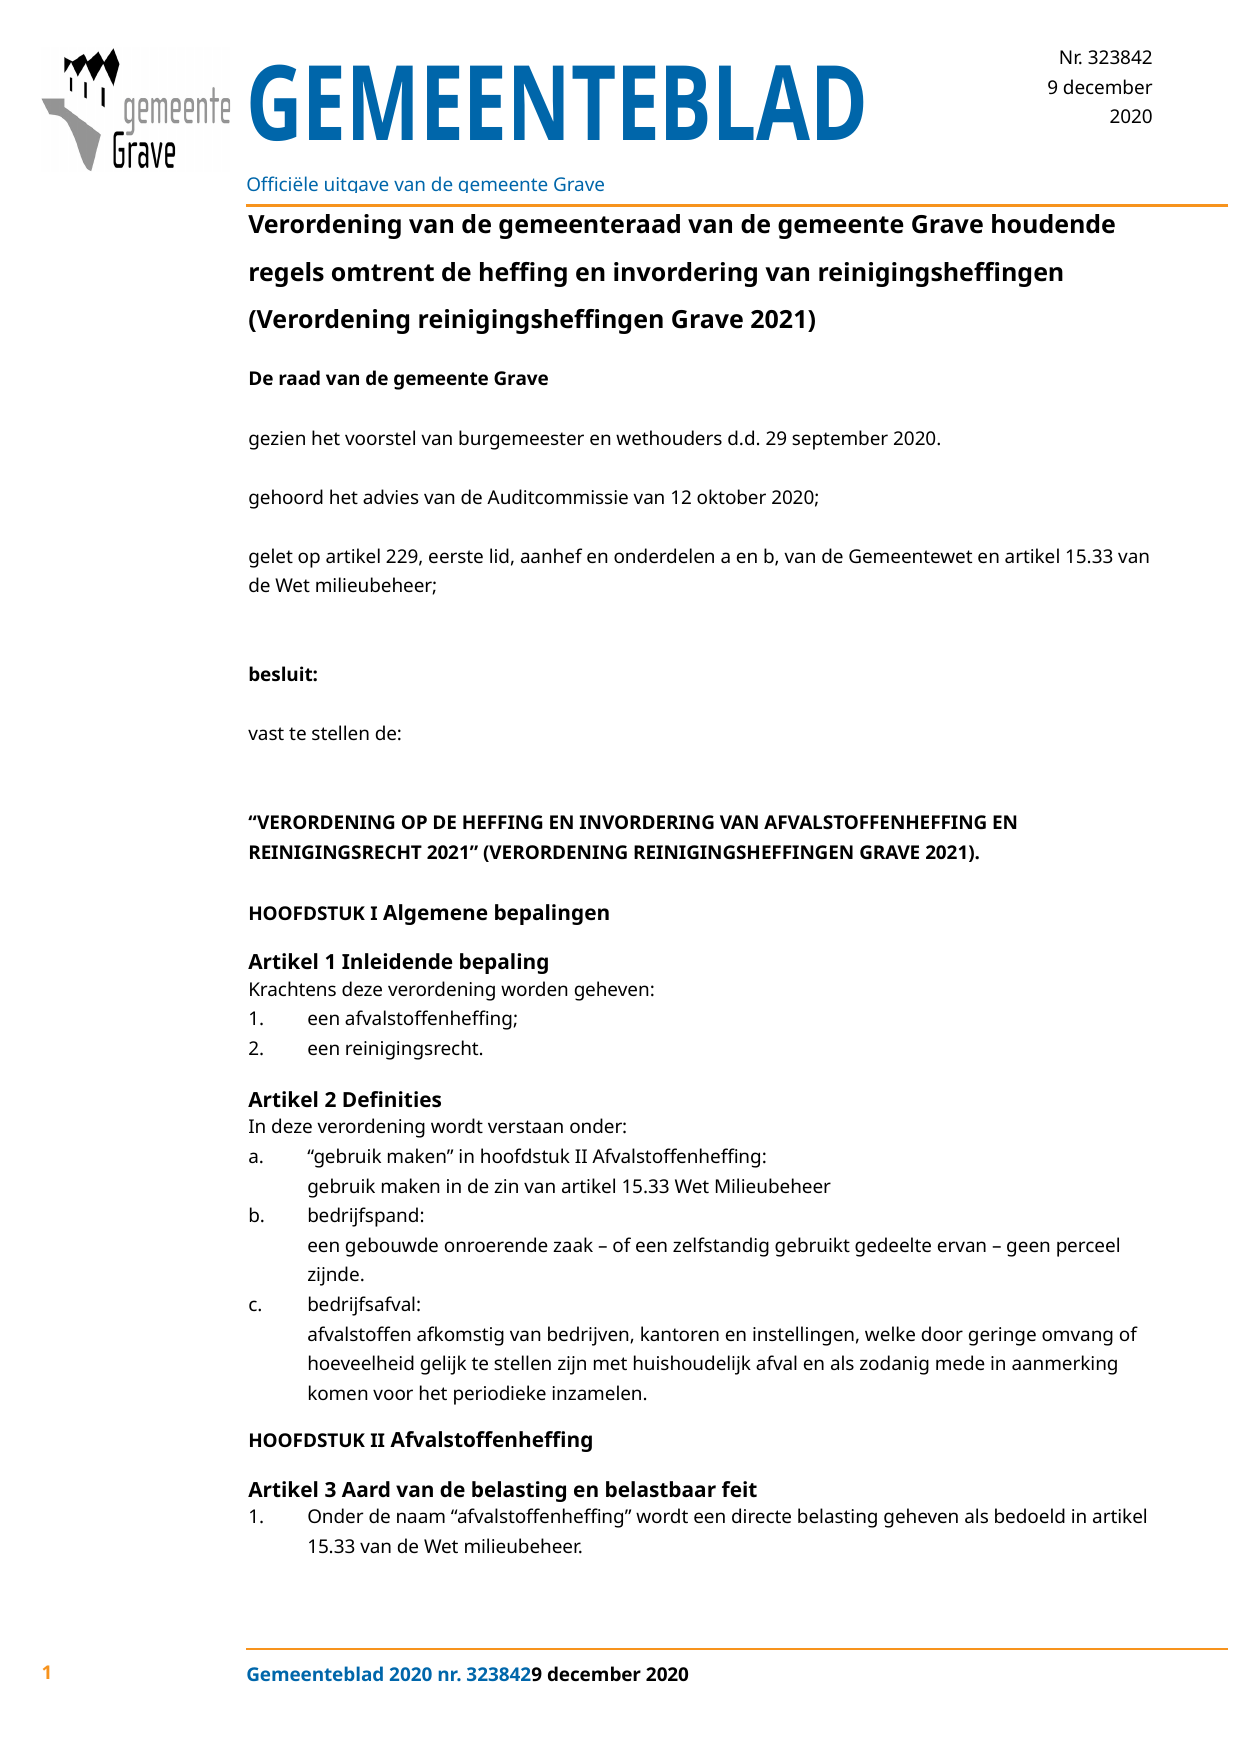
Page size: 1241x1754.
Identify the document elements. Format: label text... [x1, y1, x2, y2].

text HOOFDSTUK II Afvalstoffenheffing [248, 1426, 1152, 1454]
list Onder de naam “afvalstoffenheffing” wordt een directe belasting geheven als bedoeld in artikel 15.33 van de Wet milieubeheer. [248, 1503, 1152, 1559]
text gelet op artikel 229, eerste lid, aanhef en onderdelen a en b, van de Gemeentewet en artikel 15.33 van de Wet milieubeheer; [248, 543, 1152, 598]
list een afvalstoffenheffing; [248, 1005, 1152, 1031]
list gebruik maken in de zin van artikel 15.33 Wet Milieubeheer [248, 1173, 1152, 1199]
text gezien het voorstel van burgemeester en wethouders d.d. 29 september 2020. [248, 425, 1152, 450]
text Artikel 1 Inleidende bepaling [248, 947, 1152, 976]
text Krachtens deze verordening worden geheven: [248, 976, 1152, 1001]
text “VERORDENING OP DE HEFFING EN INVORDERING VAN AFVALSTOFFENHEFFING EN REINIGINGSRECHT 2021” (VERORDENING REINIGINGSHEFFINGEN GRAVE 2021). [248, 809, 1152, 864]
list een reinigingsrecht. [248, 1035, 1152, 1061]
text besluit: [248, 661, 1152, 687]
list bedrijfsafval: [248, 1291, 1152, 1317]
text De raad van de gemeente Grave [248, 366, 1152, 391]
text Verordening van de gemeenteraad van de gemeente Grave houdende regels omtrent de heffing en invordering van reinigingsheffingen (Verordening reinigingsheffingen Grave 2021) [248, 207, 1152, 336]
text HOOFDSTUK I Algemene bepalingen [248, 898, 1152, 926]
text Artikel 3 Aard van de belasting en belastbaar feit [248, 1475, 1152, 1503]
text vast te stellen de: [248, 721, 1152, 746]
list bedrijfspand: [248, 1202, 1152, 1228]
text Artikel 2 Definities [248, 1085, 1152, 1114]
text gehoord het advies van de Auditcommissie van 12 oktober 2020; [248, 484, 1152, 509]
list afvalstoffen afkomstig van bedrijven, kantoren en instellingen, welke door geringe omvang of hoeveelheid gelijk te stellen zijn met huishoudelijk afval en als zodanig mede in aanmerking komen voor het periodieke inzamelen. [248, 1321, 1152, 1406]
list “gebruik maken” in hoofdstuk II Afvalstoffenheffing: [248, 1143, 1152, 1169]
text In deze verordening wordt verstaan onder: [248, 1114, 1152, 1139]
picture [41, 47, 231, 172]
list een gebouwde onroerende zaak – of een zelfstandig gebruikt gedeelte ervan – geen perceel zijnde. [248, 1232, 1152, 1287]
